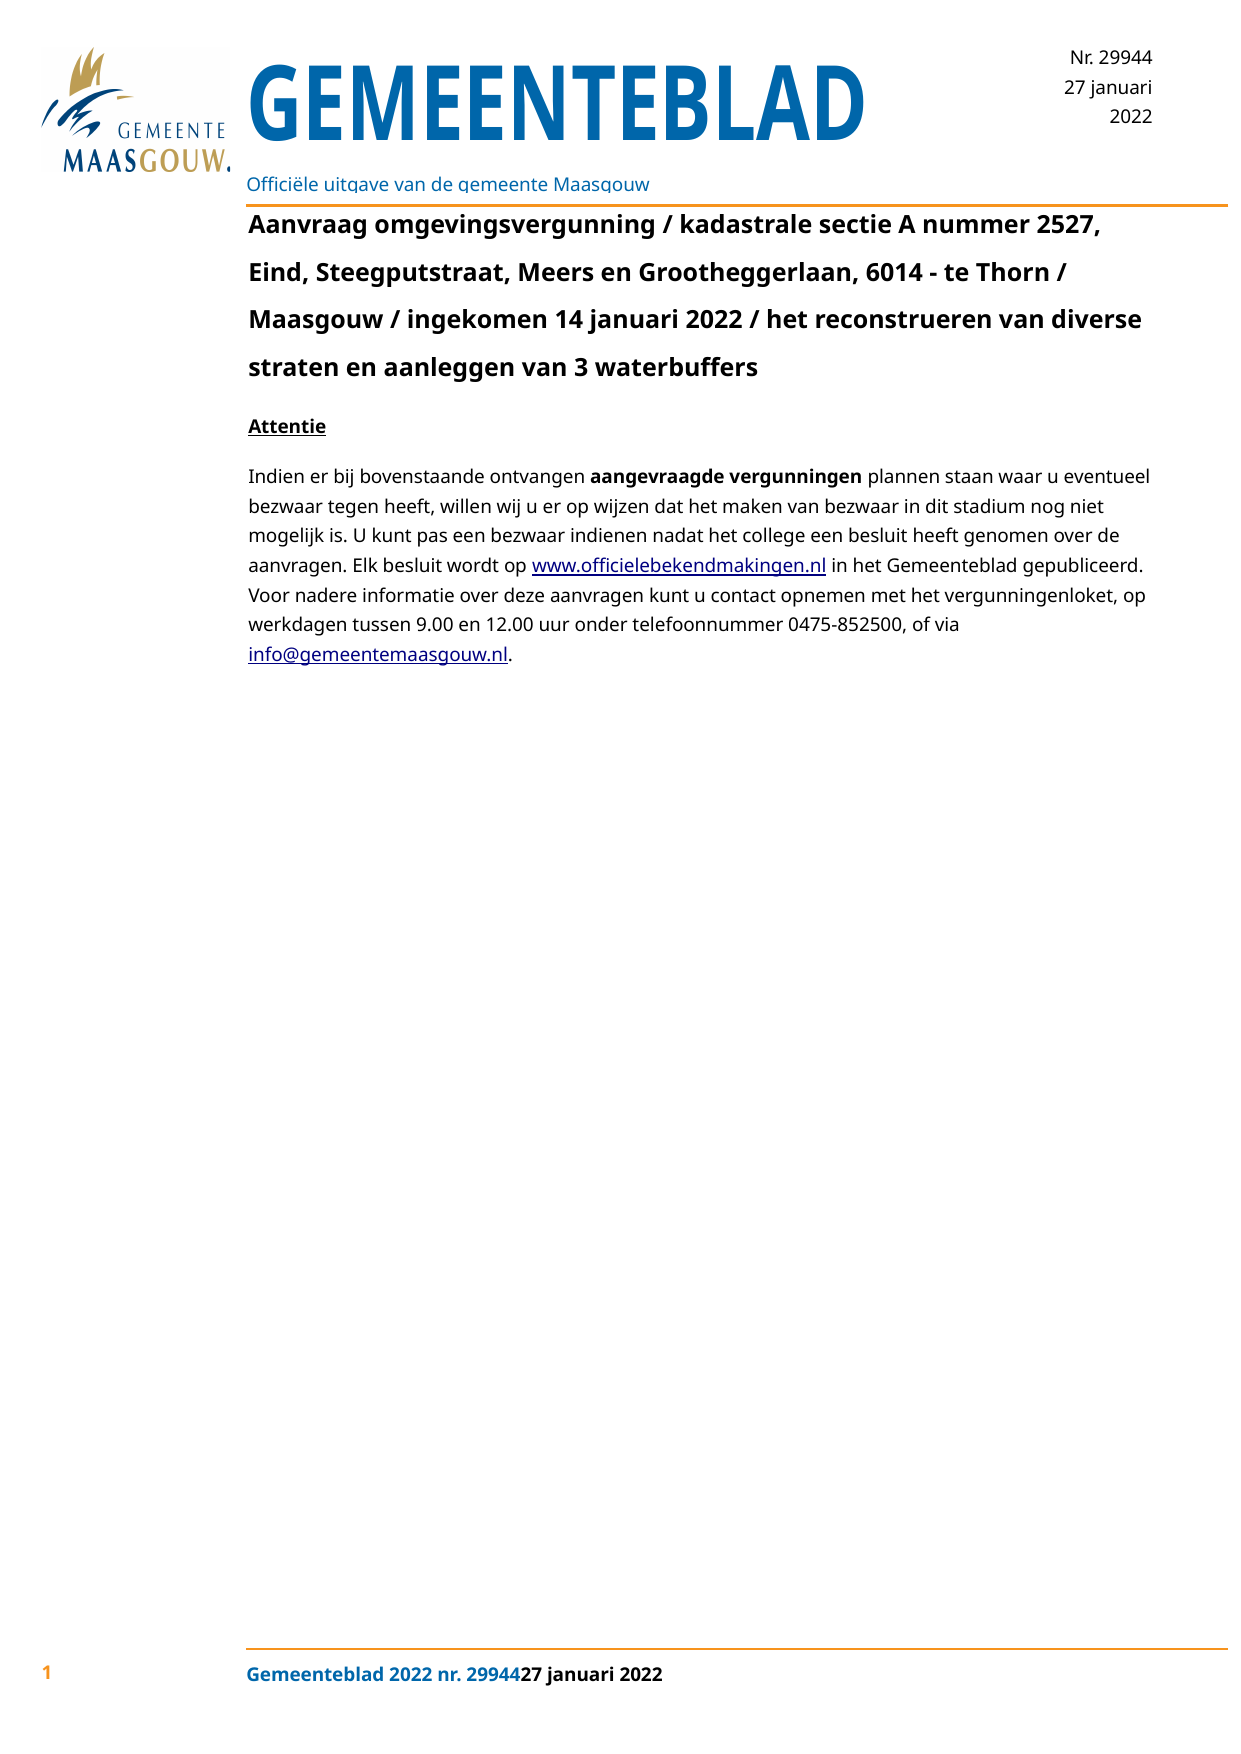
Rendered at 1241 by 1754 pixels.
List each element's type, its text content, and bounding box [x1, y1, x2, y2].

text Attentie [248, 413, 1152, 439]
picture [41, 47, 231, 172]
text Aanvraag omgevingsvergunning / kadastrale sectie A nummer 2527, Eind, Steegputstraat, Meers en Grootheggerlaan, 6014 - te Thorn / Maasgouw / ingekomen 14 januari 2022 / het reconstrueren van diverse straten en aanleggen van 3 waterbuffers [248, 207, 1152, 384]
text Indien er bij bovenstaande ontvangen aangevraagde vergunningen plannen staan waar u eventueel bezwaar tegen heeft, willen wij u er op wijzen dat het maken van bezwaar in dit stadium nog niet mogelijk is. U kunt pas een bezwaar indienen nadat het college een besluit heeft genomen over de aanvragen. Elk besluit wordt op www.officielebekendmakingen.nl in het Gemeenteblad gepubliceerd. Voor nadere informatie over deze aanvragen kunt u contact opnemen met het vergunningenloket, op werkdagen tussen 9.00 en 12.00 uur onder telefoonnummer 0475-852500, of via info@gemeentemaasgouw.nl. [248, 463, 1152, 667]
